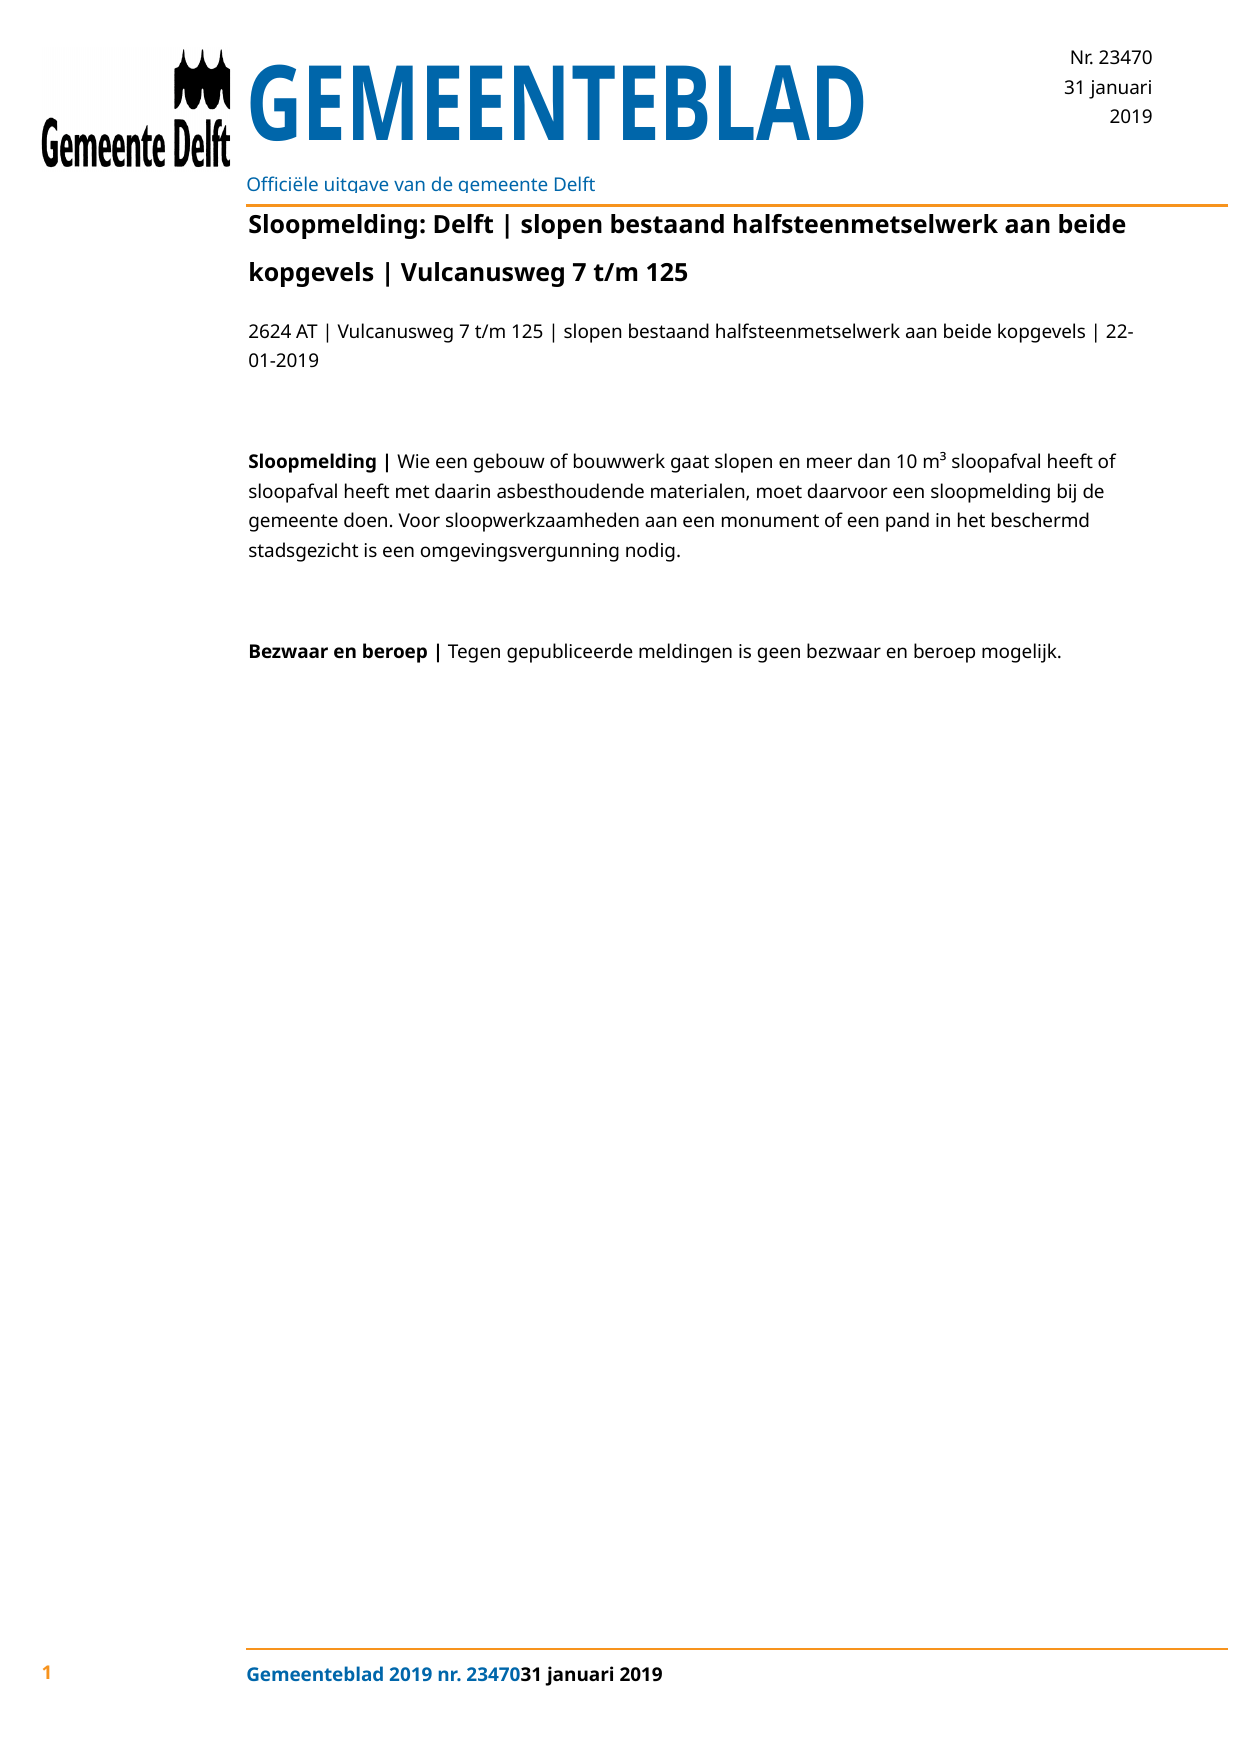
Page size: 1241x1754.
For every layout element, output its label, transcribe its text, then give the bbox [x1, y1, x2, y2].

picture [41, 47, 231, 172]
text Bezwaar en beroep | Tegen gepubliceerde meldingen is geen bezwaar en beroep mogelijk. [248, 638, 1152, 664]
text 2624 AT | Vulcanusweg 7 t/m 125 | slopen bestaand halfsteenmetselwerk aan beide kopgevels | 22-01-2019 [248, 318, 1152, 373]
text Sloopmelding: Delft | slopen bestaand halfsteenmetselwerk aan beide kopgevels | Vulcanusweg 7 t/m 125 [248, 207, 1152, 288]
text Sloopmelding | Wie een gebouw of bouwwerk gaat slopen en meer dan 10 m³ sloopafval heeft of sloopafval heeft met daarin asbesthoudende materialen, moet daarvoor een sloopmelding bij de gemeente doen. Voor sloopwerkzaamheden aan een monument of een pand in het beschermd stadsgezicht is een omgevingsvergunning nodig. [248, 448, 1152, 563]
